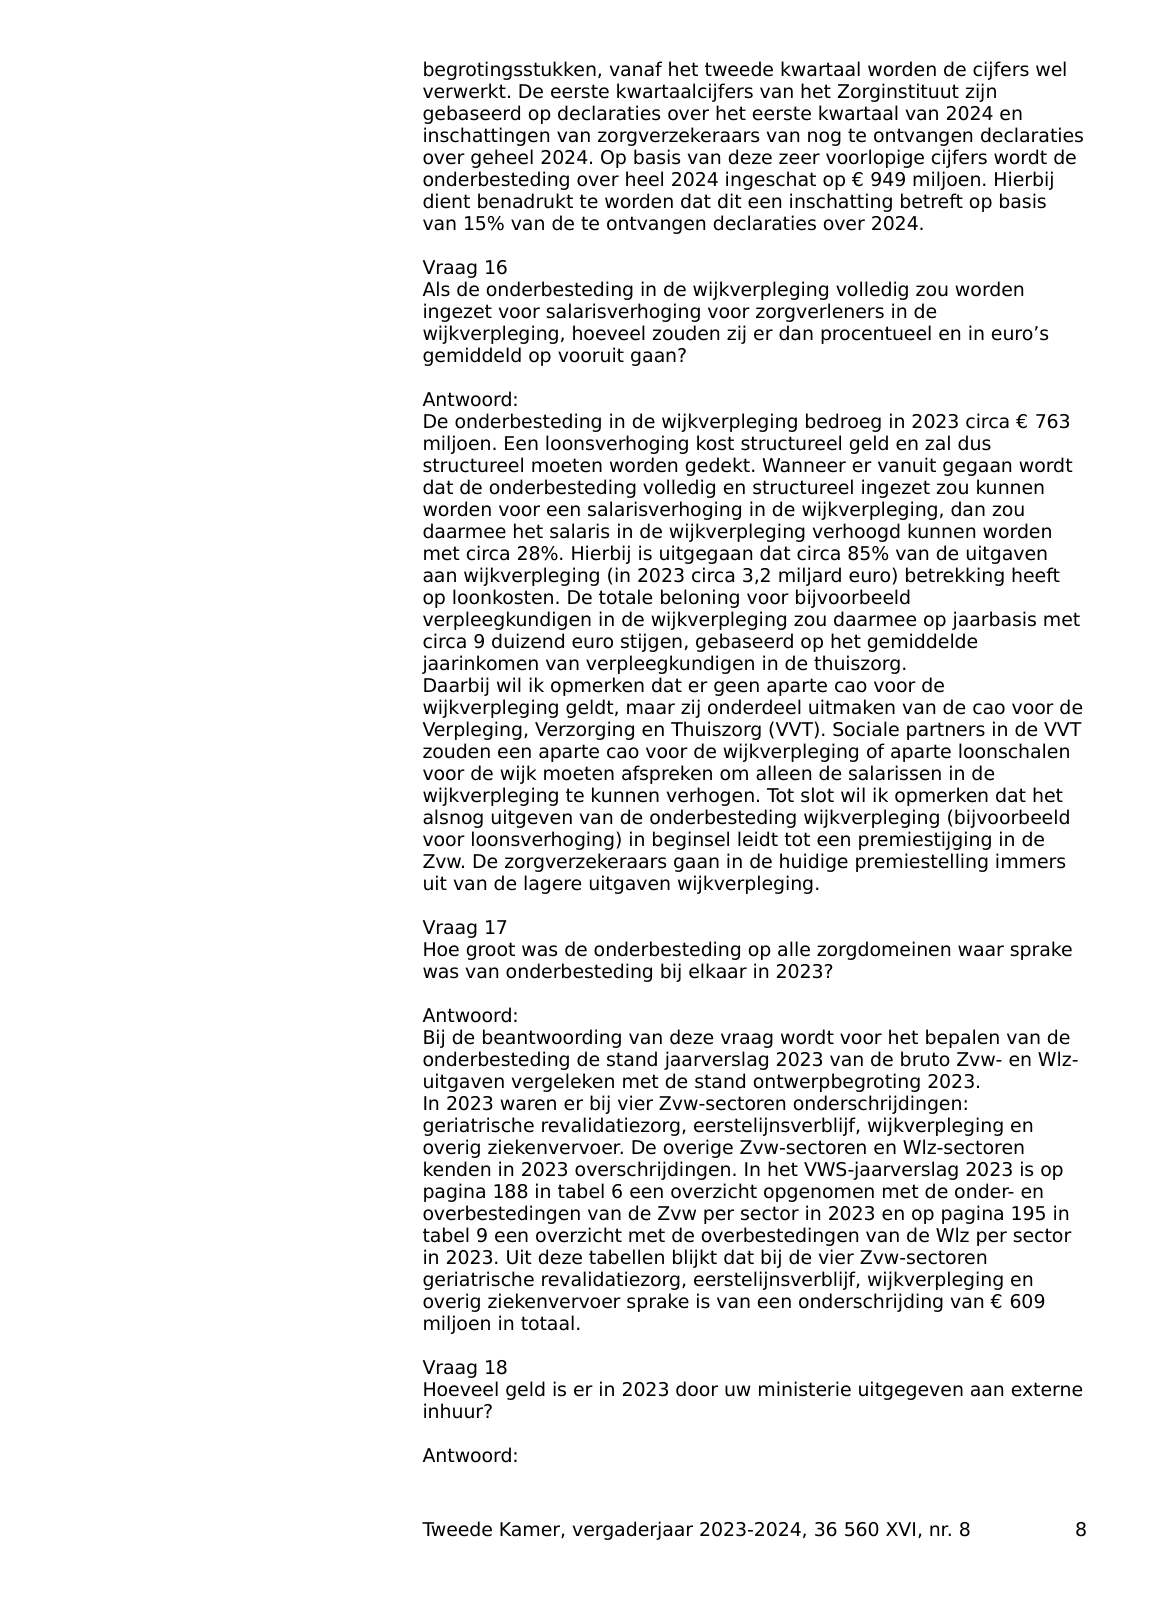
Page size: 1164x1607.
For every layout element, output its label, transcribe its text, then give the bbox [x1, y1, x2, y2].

text Daarbij wil ik opmerken dat er geen aparte cao voor de wijkverpleging geldt, maar zij onderdeel uitmaken van de cao voor de Verpleging, Verzorging en Thuiszorg (VVT). Sociale partners in de VVT zouden een aparte cao voor de wijkverpleging of aparte loonschalen voor de wijk moeten afspreken om alleen de salarissen in de wijkverpleging te kunnen verhogen. Tot slot wil ik opmerken dat het alsnog uitgeven van de onderbesteding wijkverpleging (bijvoorbeeld voor loonsverhoging) in beginsel leidt tot een premiestijging in de Zvw. De zorgverzekeraars gaan in de huidige premiestelling immers uit van de lagere uitgaven wijkverpleging. [422, 675, 1087, 895]
text De onderbesteding in de wijkverpleging bedroeg in 2023 circa € 763 miljoen. Een loonsverhoging kost structureel geld en zal dus structureel moeten worden gedekt. Wanneer er vanuit gegaan wordt dat de onderbesteding volledig en structureel ingezet zou kunnen worden voor een salarisverhoging in de wijkverpleging, dan zou daarmee het salaris in de wijkverpleging verhoogd kunnen worden met circa 28%. Hierbij is uitgegaan dat circa 85% van de uitgaven aan wijkverpleging (in 2023 circa 3,2 miljard euro) betrekking heeft op loonkosten. De totale beloning voor bijvoorbeeld verpleegkundigen in de wijkverpleging zou daarmee op jaarbasis met circa 9 duizend euro stijgen, gebaseerd op het gemiddelde jaarinkomen van verpleegkundigen in de thuiszorg. [422, 411, 1087, 675]
text Hoe groot was de onderbesteding op alle zorgdomeinen waar sprake was van onderbesteding bij elkaar in 2023? [422, 939, 1087, 983]
text Bij de beantwoording van deze vraag wordt voor het bepalen van de onderbesteding de stand jaarverslag 2023 van de bruto Zvw- en Wlz-uitgaven vergeleken met de stand ontwerpbegroting 2023. [422, 1027, 1087, 1093]
text Antwoord: [422, 389, 1087, 411]
text Vraag 16 [422, 257, 1087, 279]
text Vraag 17 [422, 917, 1087, 939]
text Antwoord: [422, 1005, 1087, 1027]
text Antwoord: [422, 1445, 1087, 1467]
text Als de onderbesteding in de wijkverpleging volledig zou worden ingezet voor salarisverhoging voor zorgverleners in de wijkverpleging, hoeveel zouden zij er dan procentueel en in euro’s gemiddeld op vooruit gaan? [422, 279, 1087, 367]
text begrotingsstukken, vanaf het tweede kwartaal worden de cijfers wel verwerkt. De eerste kwartaalcijfers van het Zorginstituut zijn gebaseerd op declaraties over het eerste kwartaal van 2024 en inschattingen van zorgverzekeraars van nog te ontvangen declaraties over geheel 2024. Op basis van deze zeer voorlopige cijfers wordt de onderbesteding over heel 2024 ingeschat op € 949 miljoen. Hierbij dient benadrukt te worden dat dit een inschatting betreft op basis van 15% van de te ontvangen declaraties over 2024. [422, 59, 1087, 235]
text In 2023 waren er bij vier Zvw-sectoren onderschrijdingen: geriatrische revalidatiezorg, eerstelijnsverblijf, wijkverpleging en overig ziekenvervoer. De overige Zvw-sectoren en Wlz-sectoren kenden in 2023 overschrijdingen. In het VWS-jaarverslag 2023 is op pagina 188 in tabel 6 een overzicht opgenomen met de onder- en overbestedingen van de Zvw per sector in 2023 en op pagina 195 in tabel 9 een overzicht met de overbestedingen van de Wlz per sector in 2023. Uit deze tabellen blijkt dat bij de vier Zvw-sectoren geriatrische revalidatiezorg, eerstelijnsverblijf, wijkverpleging en overig ziekenvervoer sprake is van een onderschrijding van € 609 miljoen in totaal. [422, 1093, 1087, 1335]
text Hoeveel geld is er in 2023 door uw ministerie uitgegeven aan externe inhuur? [422, 1379, 1087, 1423]
text Vraag 18 [422, 1357, 1087, 1379]
